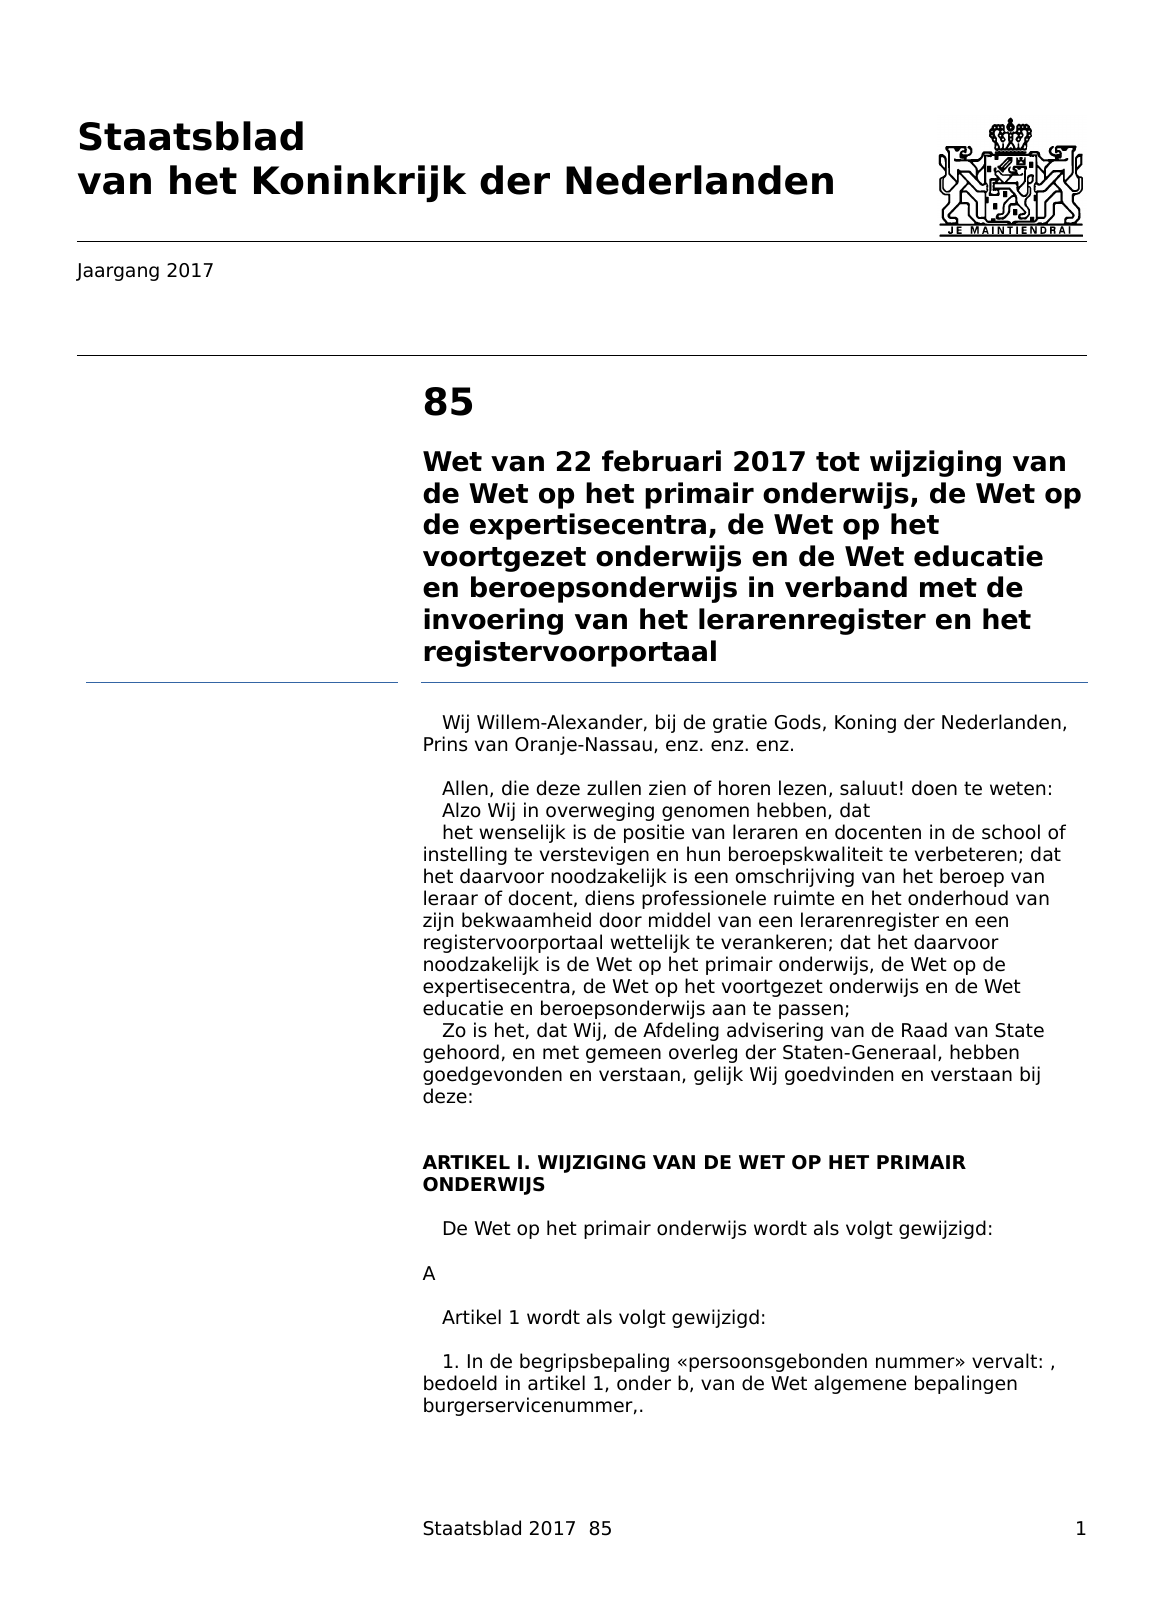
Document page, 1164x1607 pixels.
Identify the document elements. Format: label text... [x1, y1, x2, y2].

table_cell Jaargang 2017 [77, 242, 1087, 355]
picture [936, 115, 1087, 240]
table_header Staatsblad van het Koninkrijk der Nederlanden [77, 100, 886, 241]
text Wet van 22 februari 2017 tot wijziging van de Wet op het primair onderwijs, de Wet op de expertisecentra, de Wet op het voortgezet onderwijs en de Wet educatie en beroepsonderwijs in verband met de invoering van het lerarenregister en het registervoorportaal [422, 447, 1087, 667]
text Alzo Wij in overweging genomen hebben, dat [422, 800, 1087, 822]
text Zo is het, dat Wij, de Afdeling advisering van de Raad van State gehoord, en met gemeen overleg der Staten-Generaal, hebben goedgevonden en verstaan, gelijk Wij goedvinden en verstaan bij deze: [422, 1020, 1087, 1108]
subtitle ARTIKEL I. WIJZIGING VAN DE WET OP HET PRIMAIR ONDERWIJS [422, 1152, 1087, 1196]
text het wenselijk is de positie van leraren en docenten in de school of instelling te verstevigen en hun beroepskwaliteit te verbeteren; dat het daarvoor noodzakelijk is een omschrijving van het beroep van leraar of docent, diens professionele ruimte en het onderhoud van zijn bekwaamheid door middel van een lerarenregister en een registervoorportaal wettelijk te verankeren; dat het daarvoor noodzakelijk is de Wet op het primair onderwijs, de Wet op de expertisecentra, de Wet op het voortgezet onderwijs en de Wet educatie en beroepsonderwijs aan te passen; [422, 822, 1087, 1020]
text 1. In de begripsbepaling «persoonsgebonden nummer» vervalt: , bedoeld in artikel 1, onder b, van de Wet algemene bepalingen burgerservicenummer,. [422, 1351, 1087, 1417]
text A [422, 1262, 1087, 1284]
subtitle 85 [422, 381, 1087, 424]
text Wij Willem-Alexander, bij de gratie Gods, Koning der Nederlanden, Prins van Oranje-Nassau, enz. enz. enz. [422, 712, 1087, 756]
text De Wet op het primair onderwijs wordt als volgt gewijzigd: [422, 1218, 1087, 1240]
table_header [886, 100, 1087, 241]
text Artikel 1 wordt als volgt gewijzigd: [422, 1307, 1087, 1328]
text Allen, die deze zullen zien of horen lezen, saluut! doen te weten: [422, 778, 1087, 800]
